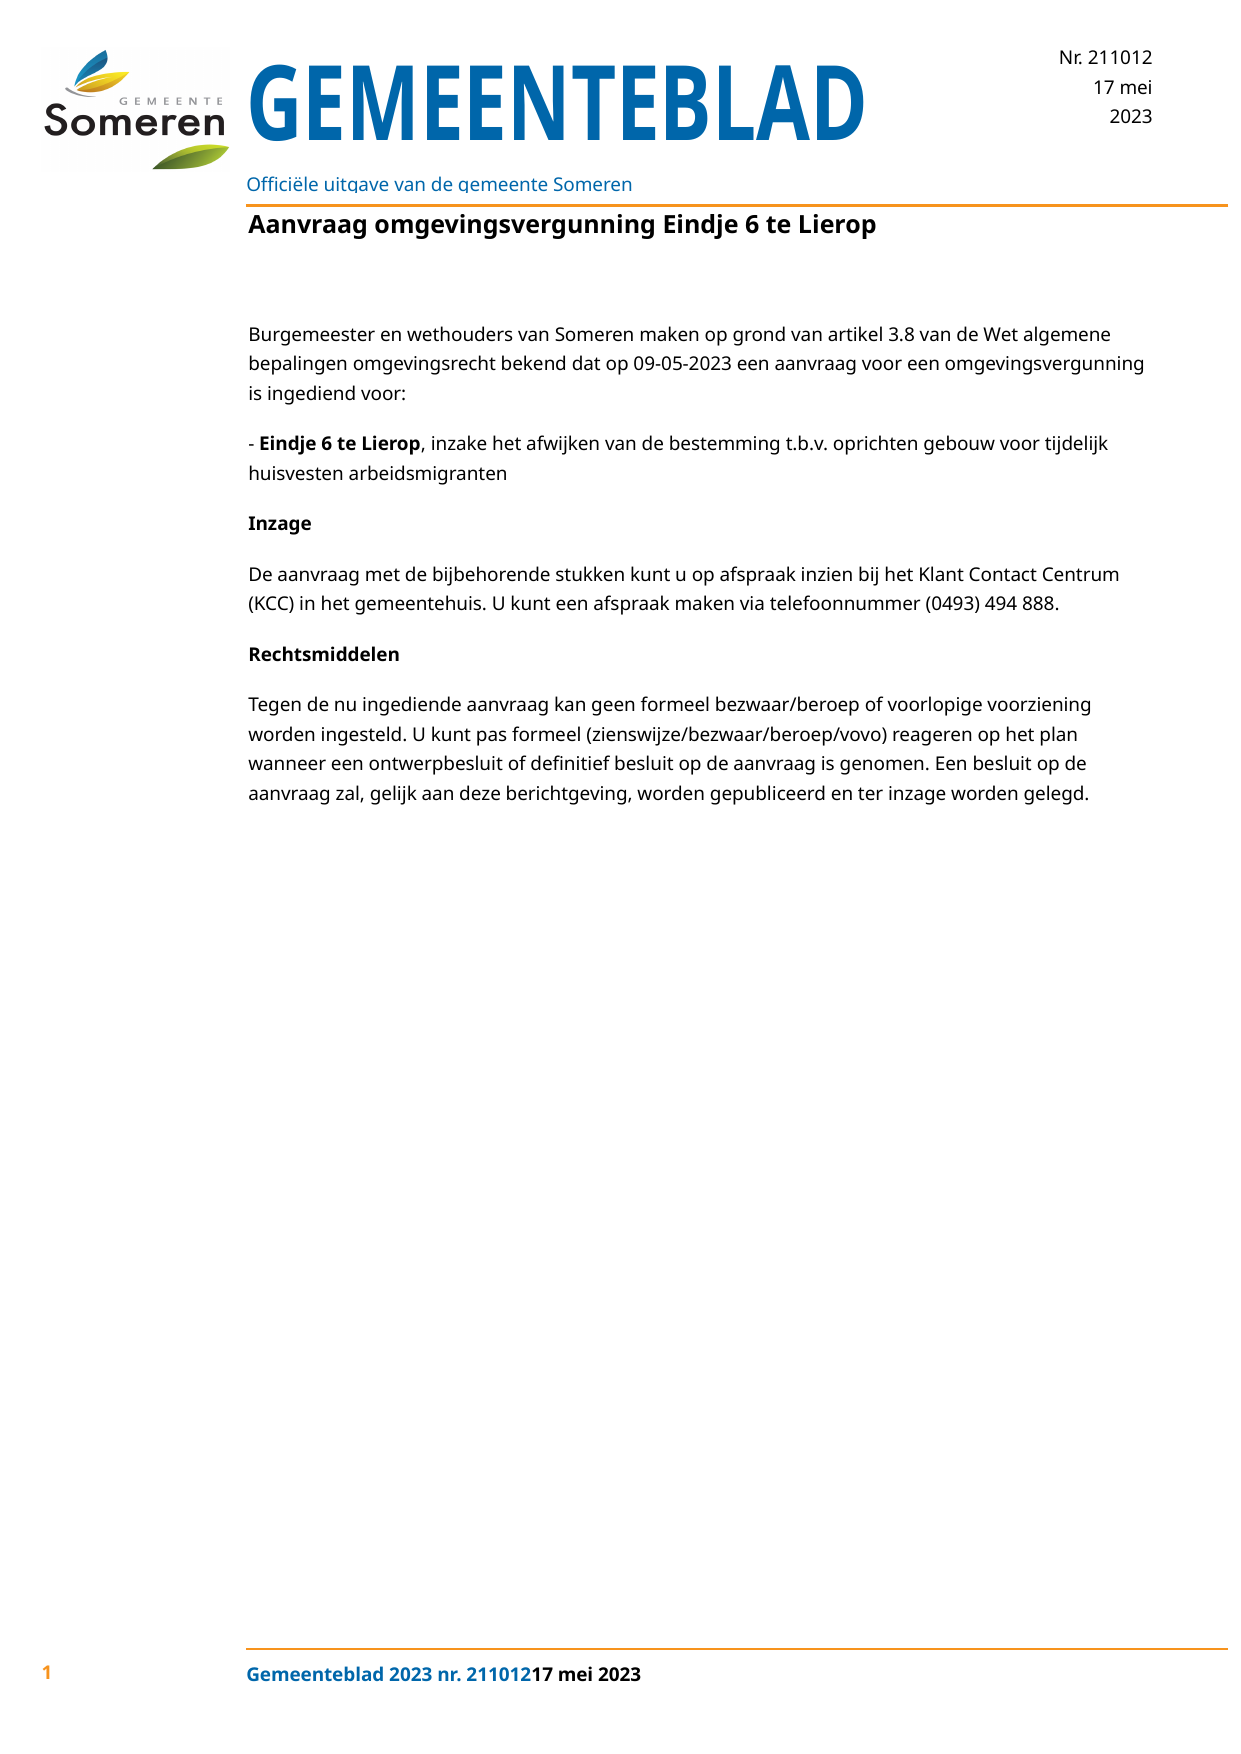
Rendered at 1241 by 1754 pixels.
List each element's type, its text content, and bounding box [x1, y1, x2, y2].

text Tegen de nu ingediende aanvraag kan geen formeel bezwaar/beroep of voorlopige voorziening worden ingesteld. U kunt pas formeel (zienswijze/bezwaar/beroep/vovo) reageren op het plan wanneer een ontwerpbesluit of definitief besluit op de aanvraag is genomen. Een besluit op de aanvraag zal, gelijk aan deze berichtgeving, worden gepubliceerd en ter inzage worden gelegd. [248, 691, 1152, 806]
text Aanvraag omgevingsvergunning Eindje 6 te Lierop [248, 207, 1152, 241]
text Inzage [248, 510, 1152, 536]
text De aanvraag met de bijbehorende stukken kunt u op afspraak inzien bij het Klant Contact Centrum (KCC) in het gemeentehuis. U kunt een afspraak maken via telefoonnummer (0493) 494 888. [248, 561, 1152, 616]
picture [41, 47, 231, 172]
text - Eindje 6 te Lierop, inzake het afwijken van de bestemming t.b.v. oprichten gebouw voor tijdelijk huisvesten arbeidsmigranten [248, 430, 1152, 486]
text Rechtsmiddelen [248, 641, 1152, 666]
text Burgemeester en wethouders van Someren maken op grond van artikel 3.8 van de Wet algemene bepalingen omgevingsrecht bekend dat op 09-05-2023 een aanvraag voor een omgevingsvergunning is ingediend voor: [248, 321, 1152, 406]
